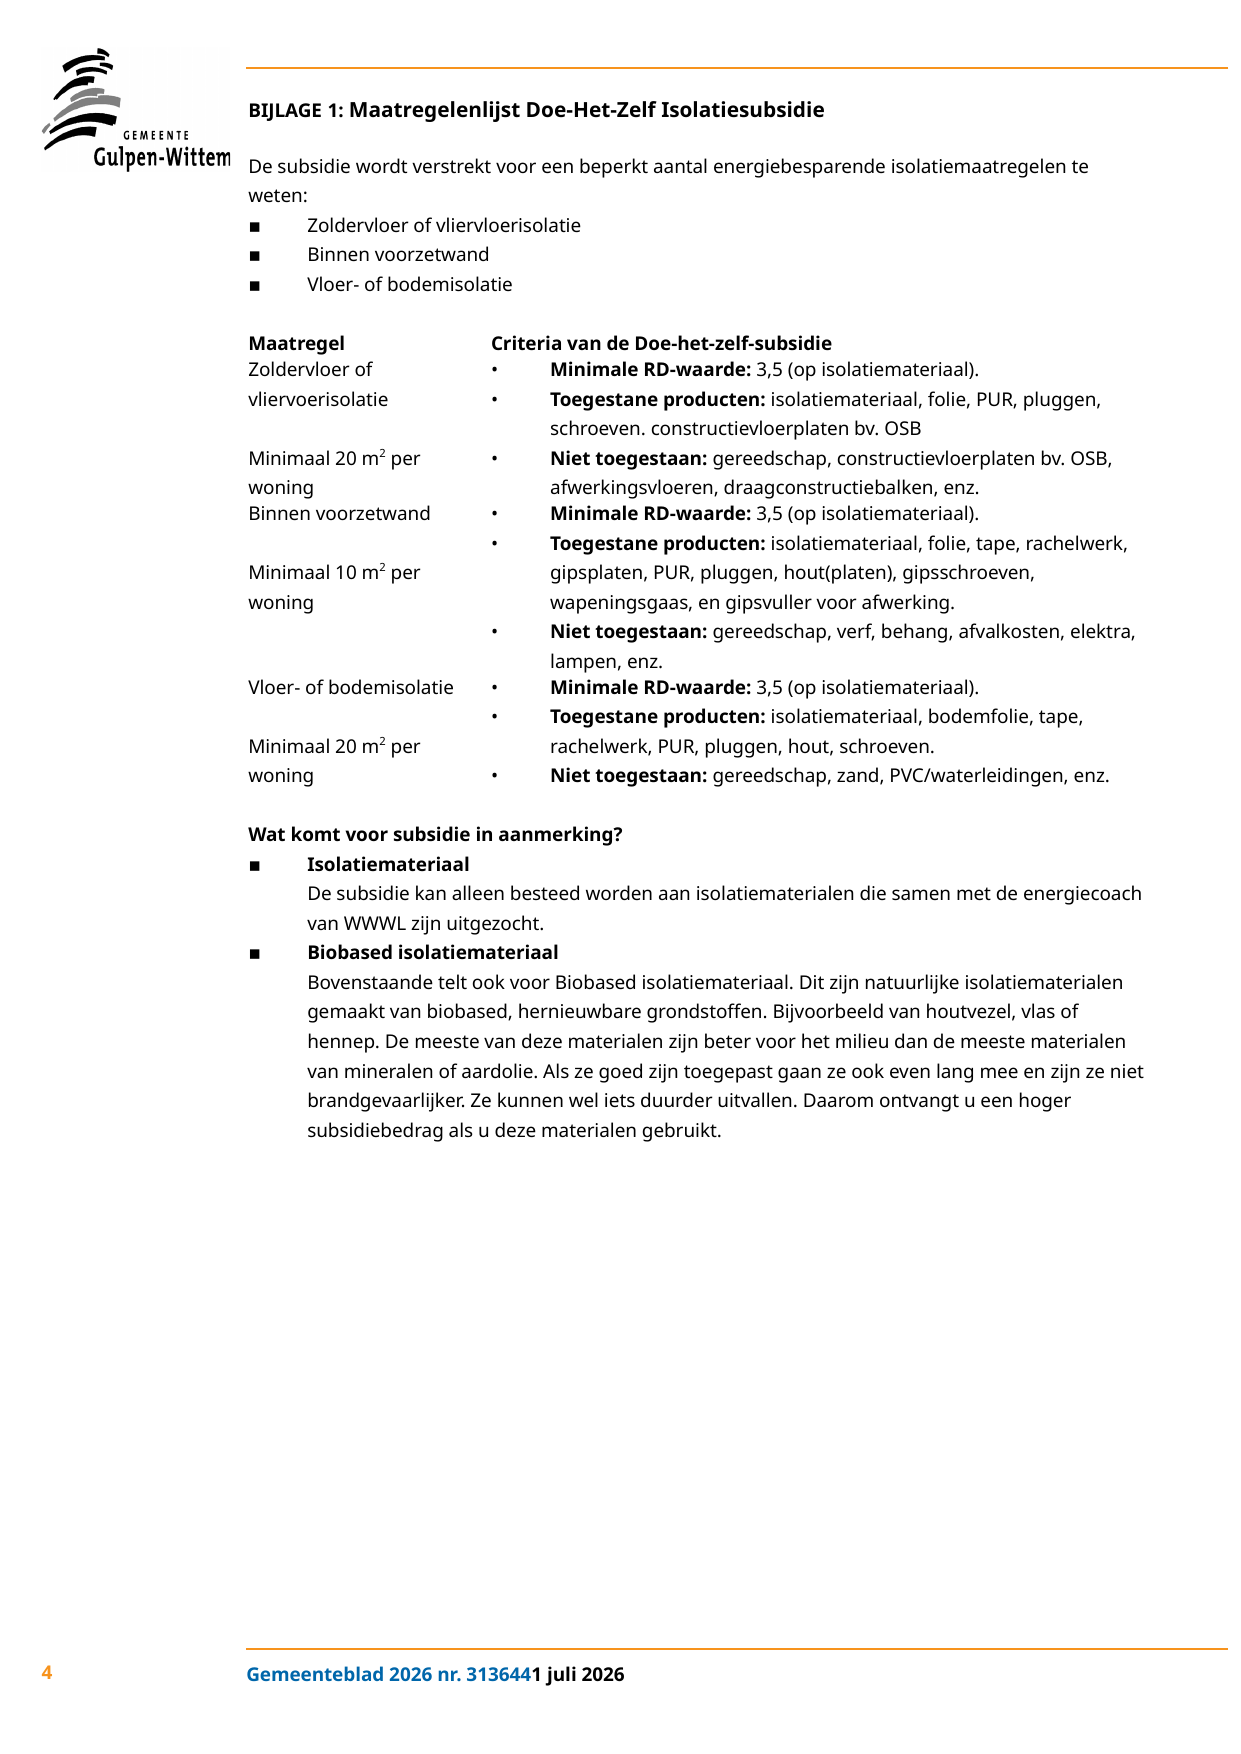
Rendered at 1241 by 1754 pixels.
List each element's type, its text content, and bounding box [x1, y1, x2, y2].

table_cell Vloer- of bodemisolatie Minimaal 20 m2 per woning [248, 674, 491, 788]
table_cell Zoldervloer of vliervoerisolatie Minimaal 20 m2 per woning [248, 356, 491, 500]
table_header Maatregel [248, 331, 491, 356]
list De subsidie kan alleen besteed worden aan isolatiematerialen die samen met de energiecoach van WWWL zijn uitgezocht. [248, 880, 1152, 936]
list Zoldervloer of vliervloerisolatie [248, 212, 1152, 238]
text Wat komt voor subsidie in aanmerking? [248, 821, 1152, 847]
table_cell Binnen voorzetwand Minimaal 10 m2 per woning [248, 500, 491, 674]
table_cell Minimale RD-waarde: 3,5 (op isolatiemateriaal). Toegestane producten: isolatiemateriaal, folie, tape, rachelwerk, gipsplaten, PUR, pluggen, hout(platen), gipsschroeven, wapeningsgaas, en gipsvuller voor afwerking. Niet toegestaan: gereedschap, verf, behang, afvalkosten, elektra, lampen, enz. [491, 500, 1152, 674]
list Isolatiemateriaal [248, 851, 1152, 877]
text De subsidie wordt verstrekt voor een beperkt aantal energiebesparende isolatiemaatregelen te weten: [248, 153, 1152, 208]
table_header Criteria van de Doe-het-zelf-subsidie [491, 331, 1152, 356]
list Binnen voorzetwand [248, 242, 1152, 267]
table_cell Minimale RD-waarde: 3,5 (op isolatiemateriaal). Toegestane producten: isolatiemateriaal, folie, PUR, pluggen, schroeven. constructievloerplaten bv. OSB Niet toegestaan: gereedschap, constructievloerplaten bv. OSB, afwerkingsvloeren, draagconstructiebalken, enz. [491, 356, 1152, 500]
list Biobased isolatiemateriaal [248, 939, 1152, 965]
list Bovenstaande telt ook voor Biobased isolatiemateriaal. Dit zijn natuurlijke isolatiematerialen gemaakt van biobased, hernieuwbare grondstoffen. Bijvoorbeeld van houtvezel, vlas of hennep. De meeste van deze materialen zijn beter voor het milieu dan de meeste materialen van mineralen of aardolie. Als ze goed zijn toegepast gaan ze ook even lang mee en zijn ze niet brandgevaarlijker. Ze kunnen wel iets duurder uitvallen. Daarom ontvangt u een hoger subsidiebedrag als u deze materialen gebruikt. [248, 969, 1152, 1143]
picture [41, 47, 231, 172]
text BIJLAGE 1: Maatregelenlijst Doe-Het-Zelf Isolatiesubsidie [248, 95, 1152, 123]
table_cell Minimale RD-waarde: 3,5 (op isolatiemateriaal). Toegestane producten: isolatiemateriaal, bodemfolie, tape, rachelwerk, PUR, pluggen, hout, schroeven. Niet toegestaan: gereedschap, zand, PVC/waterleidingen, enz. [491, 674, 1152, 788]
list Vloer- of bodemisolatie [248, 271, 1152, 297]
